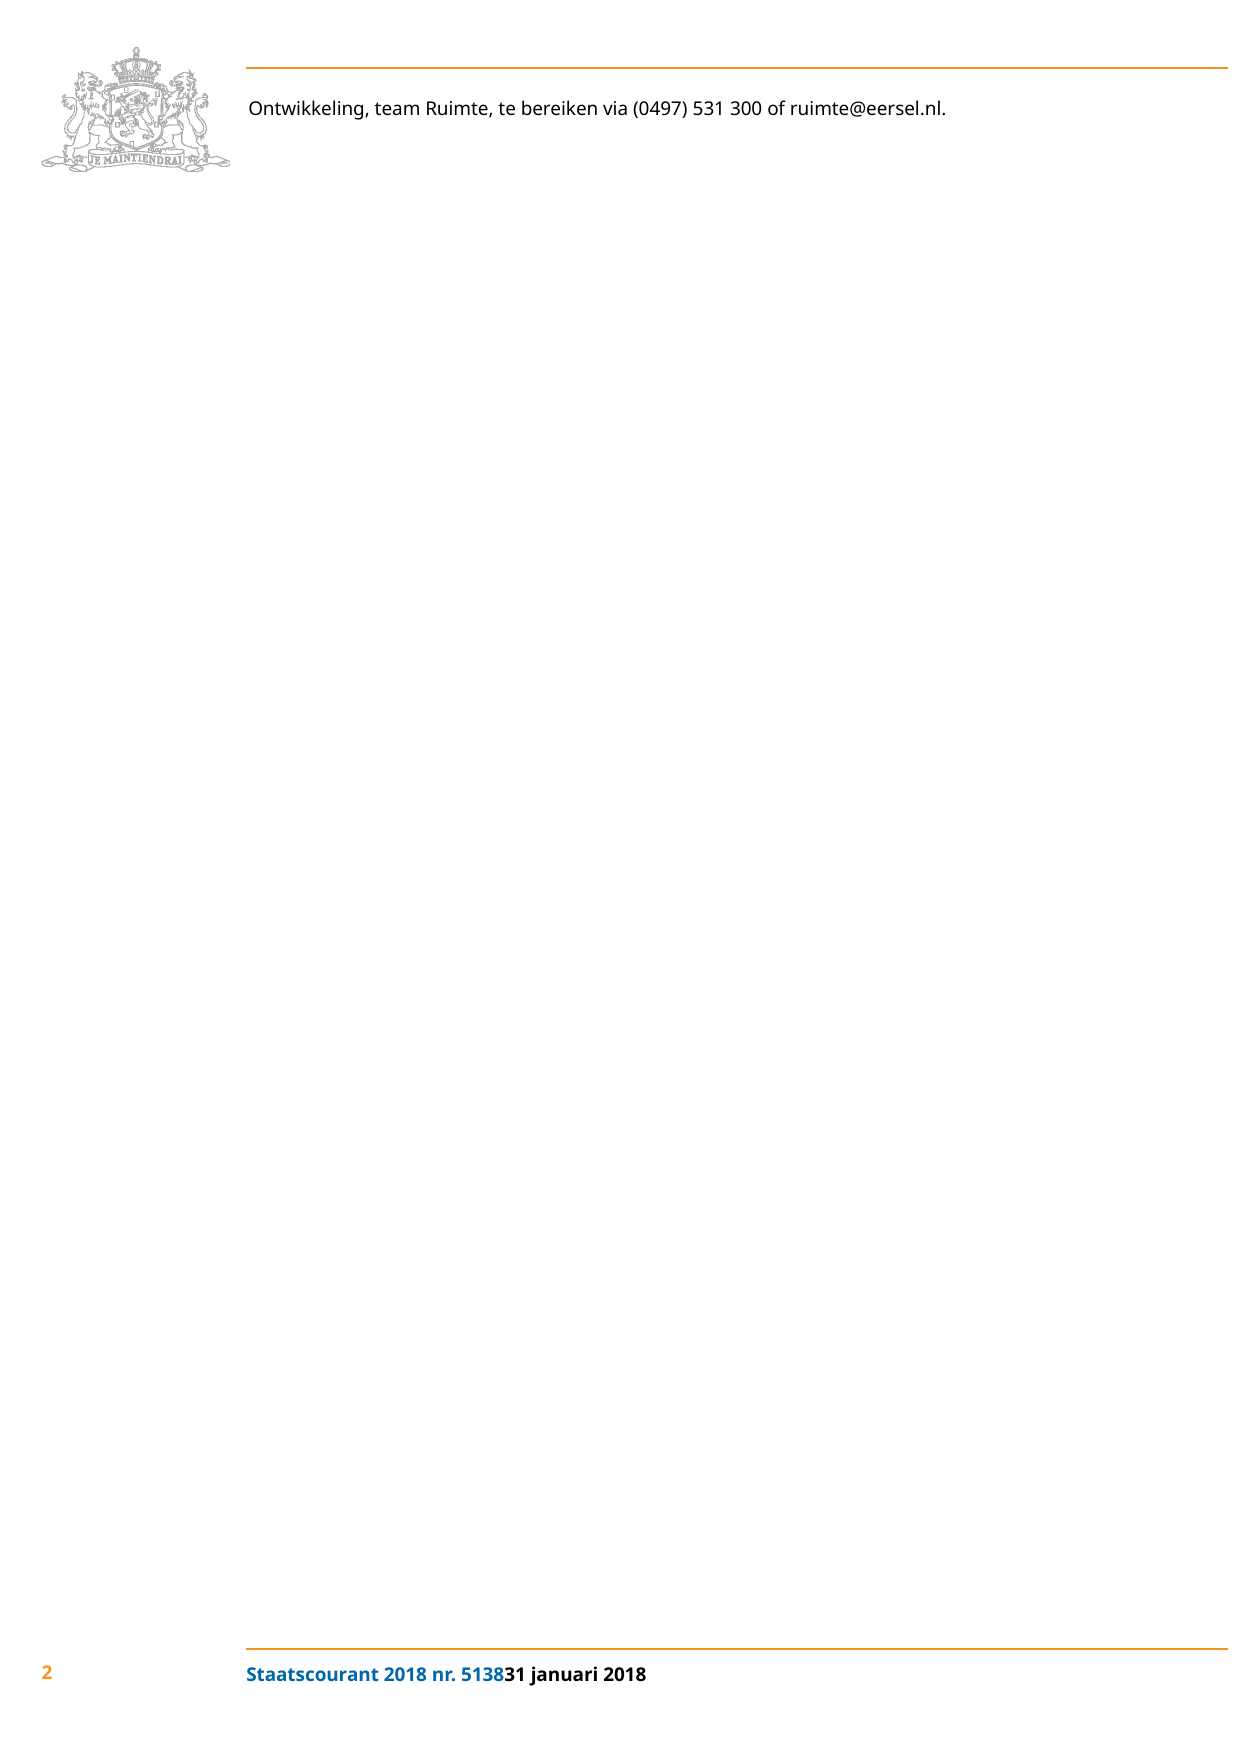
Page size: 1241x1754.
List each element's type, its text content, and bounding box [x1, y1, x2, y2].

text Ontwikkeling, team Ruimte, te bereiken via (0497) 531 300 of ruimte@eersel.nl. [248, 95, 1152, 121]
picture [41, 47, 231, 172]
